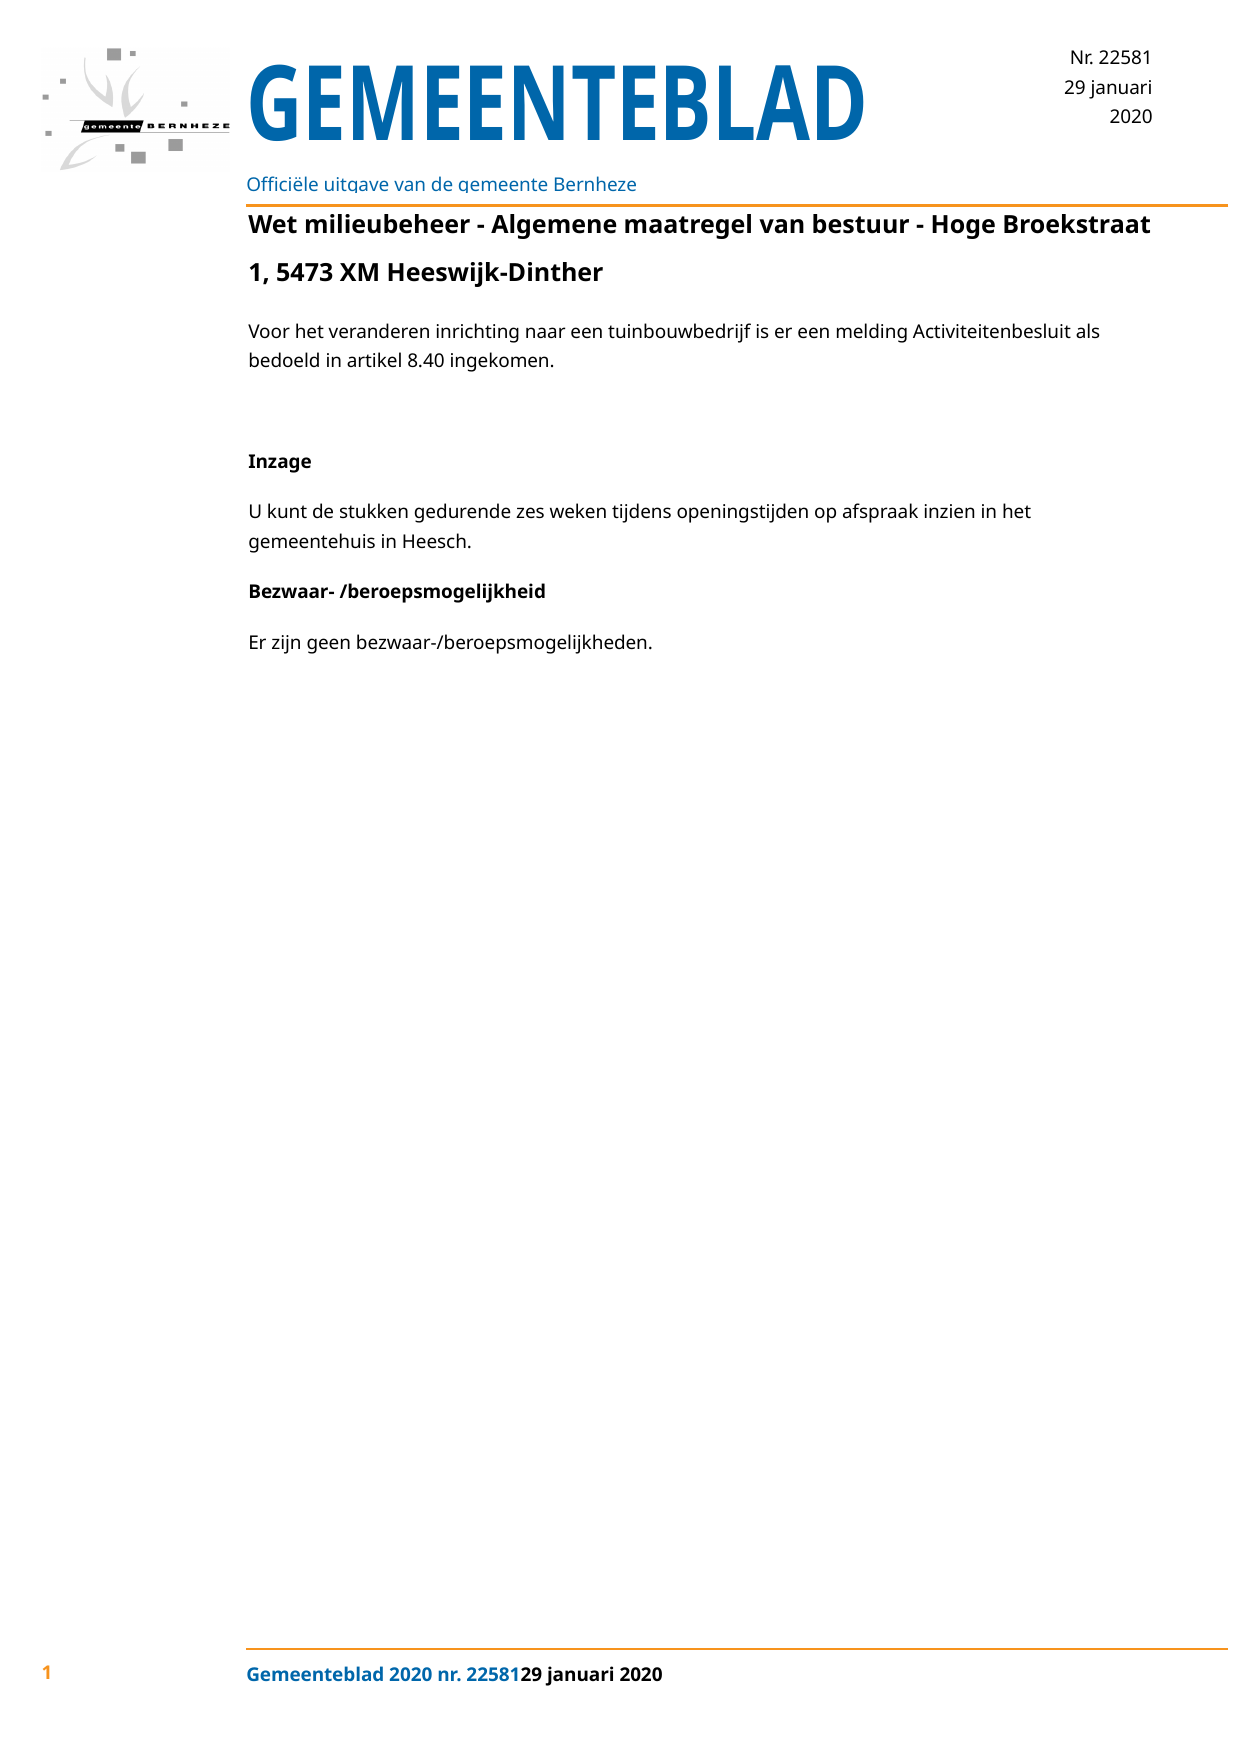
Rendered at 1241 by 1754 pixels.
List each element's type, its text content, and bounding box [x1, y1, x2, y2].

text Voor het veranderen inrichting naar een tuinbouwbedrijf is er een melding Activiteitenbesluit als bedoeld in artikel 8.40 ingekomen. [248, 318, 1152, 373]
text Wet milieubeheer - Algemene maatregel van bestuur - Hoge Broekstraat 1, 5473 XM Heeswijk-Dinther [248, 207, 1152, 288]
text Er zijn geen bezwaar-/beroepsmogelijkheden. [248, 629, 1152, 655]
text U kunt de stukken gedurende zes weken tijdens openingstijden op afspraak inzien in het gemeentehuis in Heesch. [248, 499, 1152, 554]
text Inzage [248, 448, 1152, 474]
text Bezwaar- /beroepsmogelijkheid [248, 579, 1152, 604]
picture [41, 47, 231, 172]
